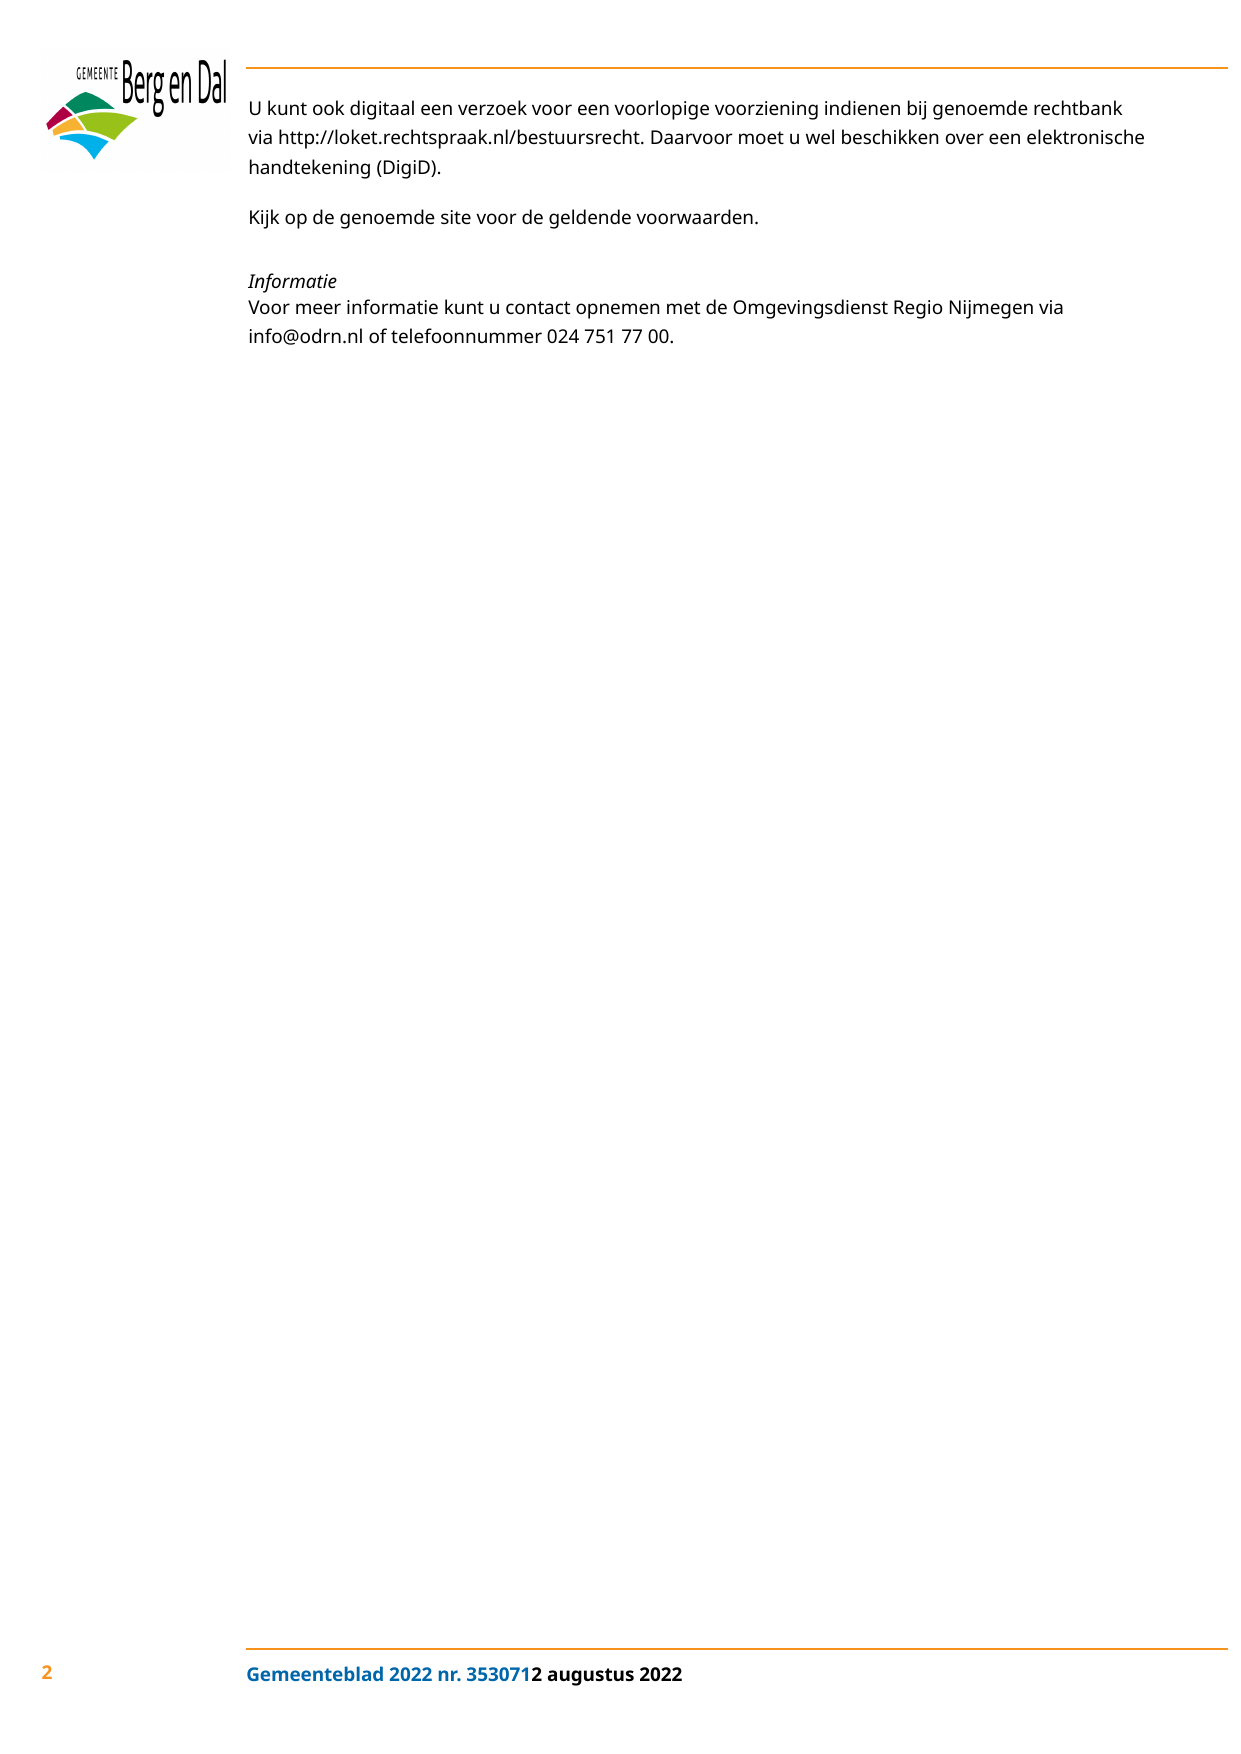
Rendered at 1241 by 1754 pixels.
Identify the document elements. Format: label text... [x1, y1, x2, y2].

picture [41, 47, 231, 172]
text Voor meer informatie kunt u contact opnemen met de Omgevingsdienst Regio Nijmegen via info@odrn.nl of telefoonnummer 024 751 77 00. [248, 294, 1152, 349]
text Informatie [248, 268, 1152, 294]
text Kijk op de genoemde site voor de geldende voorwaarden. [248, 204, 1152, 230]
text U kunt ook digitaal een verzoek voor een voorlopige voorziening indienen bij genoemde rechtbank via http://loket.rechtspraak.nl/bestuursrecht. Daarvoor moet u wel beschikken over een elektronische handtekening (DigiD). [248, 95, 1152, 180]
